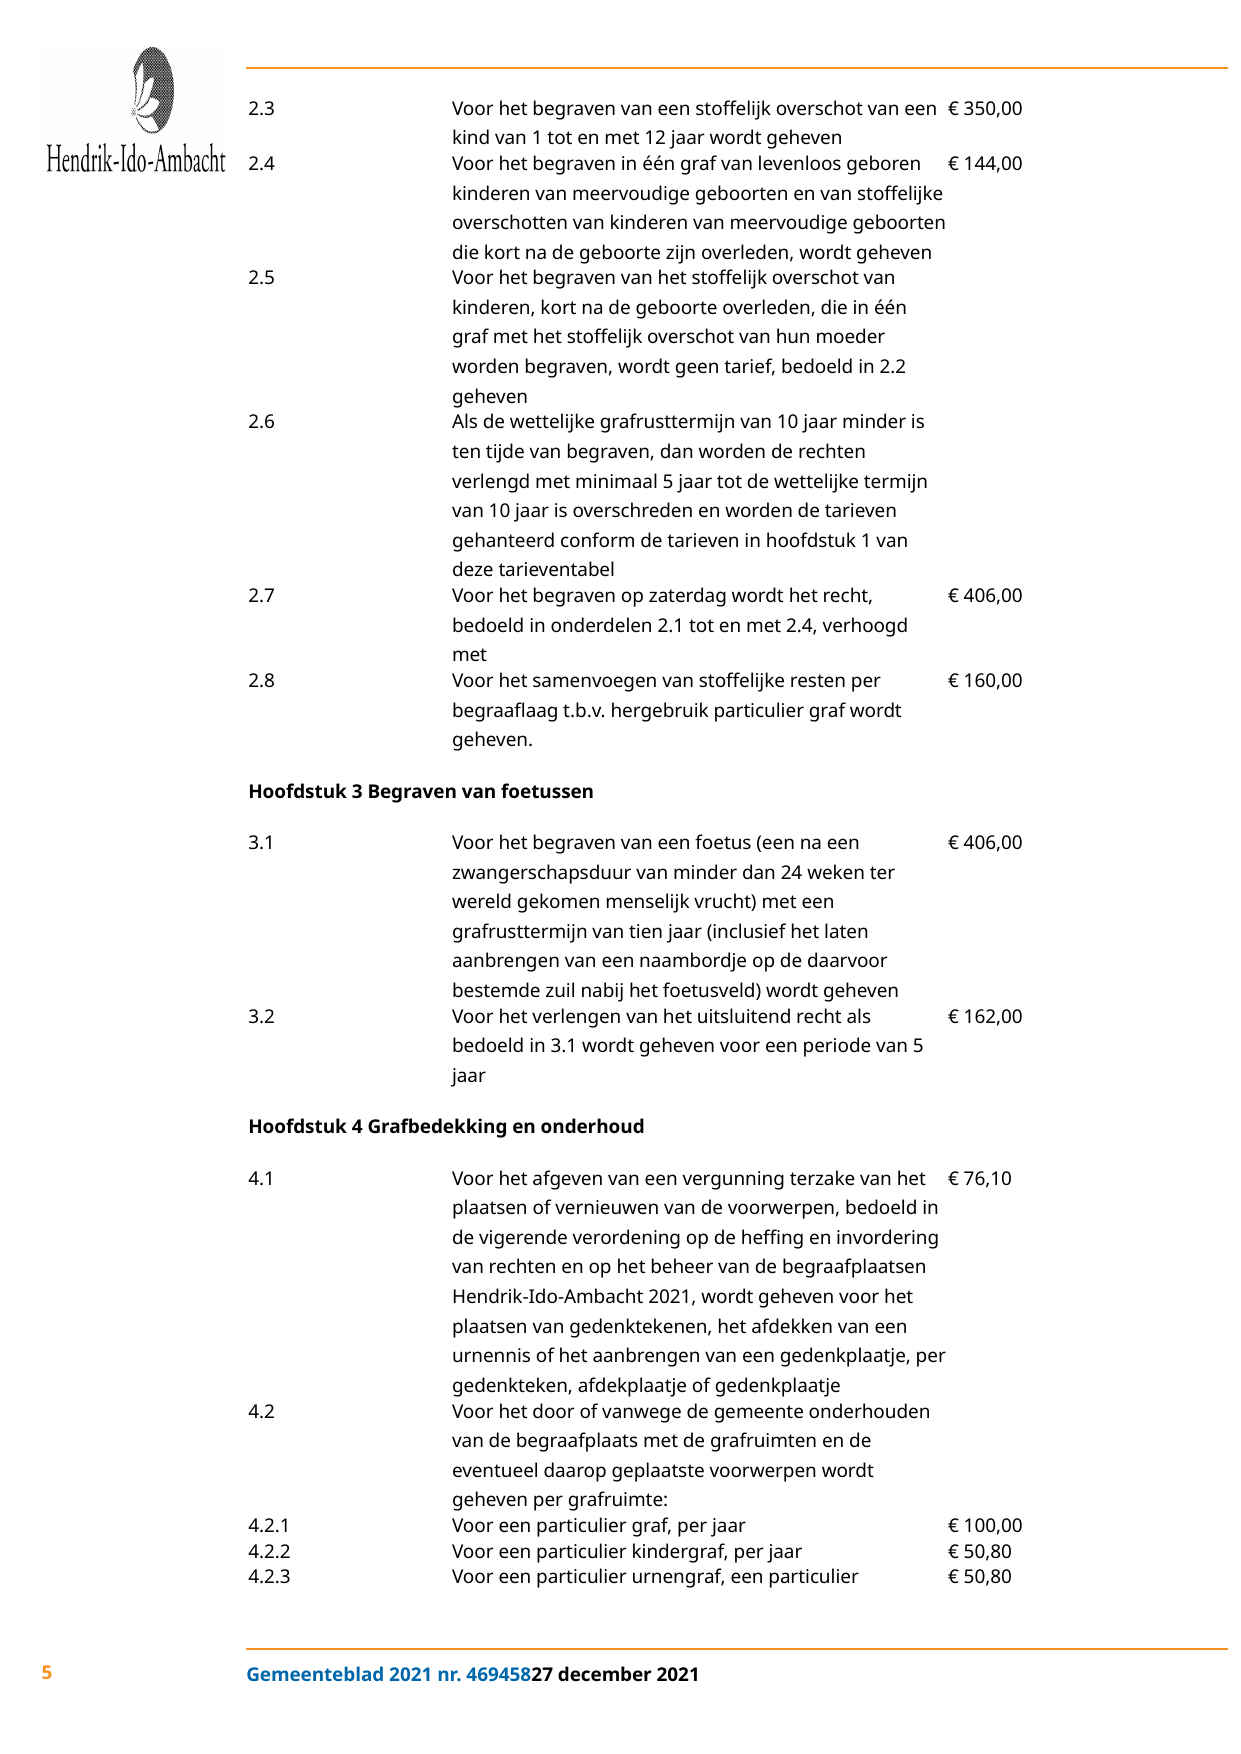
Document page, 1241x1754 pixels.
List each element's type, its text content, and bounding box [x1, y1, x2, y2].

table_cell € 50,80 [948, 1538, 1152, 1564]
table_cell Als de wettelijke grafrusttermijn van 10 jaar minder is ten tijde van begraven, dan worden de rechten verlengd met minimaal 5 jaar tot de wettelijke termijn van 10 jaar is overschreden en worden de tarieven gehanteerd conform de tarieven in hoofdstuk 1 van deze tarieventabel [452, 409, 948, 582]
table_cell € 100,00 [948, 1512, 1152, 1538]
table_cell [248, 1088, 452, 1113]
table_cell € 350,00 [948, 95, 1152, 150]
table_cell [452, 1088, 948, 1113]
table_cell Voor een particulier kindergraf, per jaar [452, 1538, 948, 1564]
table_cell 3.1 [248, 829, 452, 1003]
table_cell Voor een particulier graf, per jaar [452, 1512, 948, 1538]
table_cell Voor het samenvoegen van stoffelijke resten per begraaflaag t.b.v. hergebruik particulier graf wordt geheven. [452, 667, 948, 752]
table_cell 2.7 [248, 582, 452, 667]
table_cell Hoofdstuk 4 Grafbedekking en onderhoud [248, 1114, 1152, 1139]
table_cell € 406,00 [948, 829, 1152, 1003]
table_cell 4.2.2 [248, 1538, 452, 1564]
table_cell [248, 804, 452, 829]
table_cell Voor het door of vanwege de gemeente onderhouden van de begraafplaats met de grafruimten en de eventueel daarop geplaatste voorwerpen wordt geheven per grafruimte: [452, 1398, 948, 1512]
table_cell € 406,00 [948, 582, 1152, 667]
table_cell Voor het begraven in één graf van levenloos geboren kinderen van meervoudige geboorten en van stoffelijke overschotten van kinderen van meervoudige geboorten die kort na de geboorte zijn overleden, wordt geheven [452, 150, 948, 264]
table_cell [248, 752, 452, 778]
picture [41, 47, 231, 172]
table_cell € 160,00 [948, 667, 1152, 752]
table_cell € 50,80 [948, 1564, 1152, 1589]
table_cell Voor het begraven van het stoffelijk overschot van kinderen, kort na de geboorte overleden, die in één graf met het stoffelijk overschot van hun moeder worden begraven, wordt geen tarief, bedoeld in 2.2 geheven [452, 265, 948, 409]
table_cell 2.3 [248, 95, 452, 150]
table_cell [452, 1139, 948, 1165]
table_cell 4.2.3 [248, 1564, 452, 1589]
table_cell € 76,10 [948, 1165, 1152, 1398]
table_cell Voor het afgeven van een vergunning terzake van het plaatsen of vernieuwen van de voorwerpen, bedoeld in de vigerende verordening op de heffing en invordering van rechten en op het beheer van de begraafplaatsen Hendrik-Ido-Ambacht 2021, wordt geheven voor het plaatsen van gedenktekenen, het afdekken van een urnennis of het aanbrengen van een gedenkplaatje, per gedenkteken, afdekplaatje of gedenkplaatje [452, 1165, 948, 1398]
table_cell 2.8 [248, 667, 452, 752]
table_cell 2.6 [248, 409, 452, 582]
table_cell Voor een particulier urnengraf, een particulier [452, 1564, 948, 1589]
table_cell Voor het verlengen van het uitsluitend recht als bedoeld in 3.1 wordt geheven voor een periode van 5 jaar [452, 1003, 948, 1088]
table_cell [452, 752, 948, 778]
table_cell Voor het begraven van een stoffelijk overschot van een kind van 1 tot en met 12 jaar wordt geheven [452, 95, 948, 150]
table_cell 4.1 [248, 1165, 452, 1398]
table_cell [948, 265, 1152, 409]
table_cell [452, 804, 948, 829]
table_cell Hoofdstuk 3 Begraven van foetussen [248, 778, 1152, 803]
table_cell 4.2 [248, 1398, 452, 1512]
table_cell [948, 1139, 1152, 1165]
table_cell [948, 1398, 1152, 1512]
table_cell 4.2.1 [248, 1512, 452, 1538]
table_cell € 144,00 [948, 150, 1152, 264]
table_cell 3.2 [248, 1003, 452, 1088]
table_cell [948, 1088, 1152, 1113]
table_cell 2.5 [248, 265, 452, 409]
table_cell Voor het begraven op zaterdag wordt het recht, bedoeld in onderdelen 2.1 tot en met 2.4, verhoogd met [452, 582, 948, 667]
table_cell [248, 1139, 452, 1165]
table_cell [948, 752, 1152, 778]
table_cell € 162,00 [948, 1003, 1152, 1088]
table_cell [948, 409, 1152, 582]
table_cell [948, 804, 1152, 829]
table_cell Voor het begraven van een foetus (een na een zwangerschapsduur van minder dan 24 weken ter wereld gekomen menselijk vrucht) met een grafrusttermijn van tien jaar (inclusief het laten aanbrengen van een naambordje op de daarvoor bestemde zuil nabij het foetusveld) wordt geheven [452, 829, 948, 1003]
table_cell 2.4 [248, 150, 452, 264]
